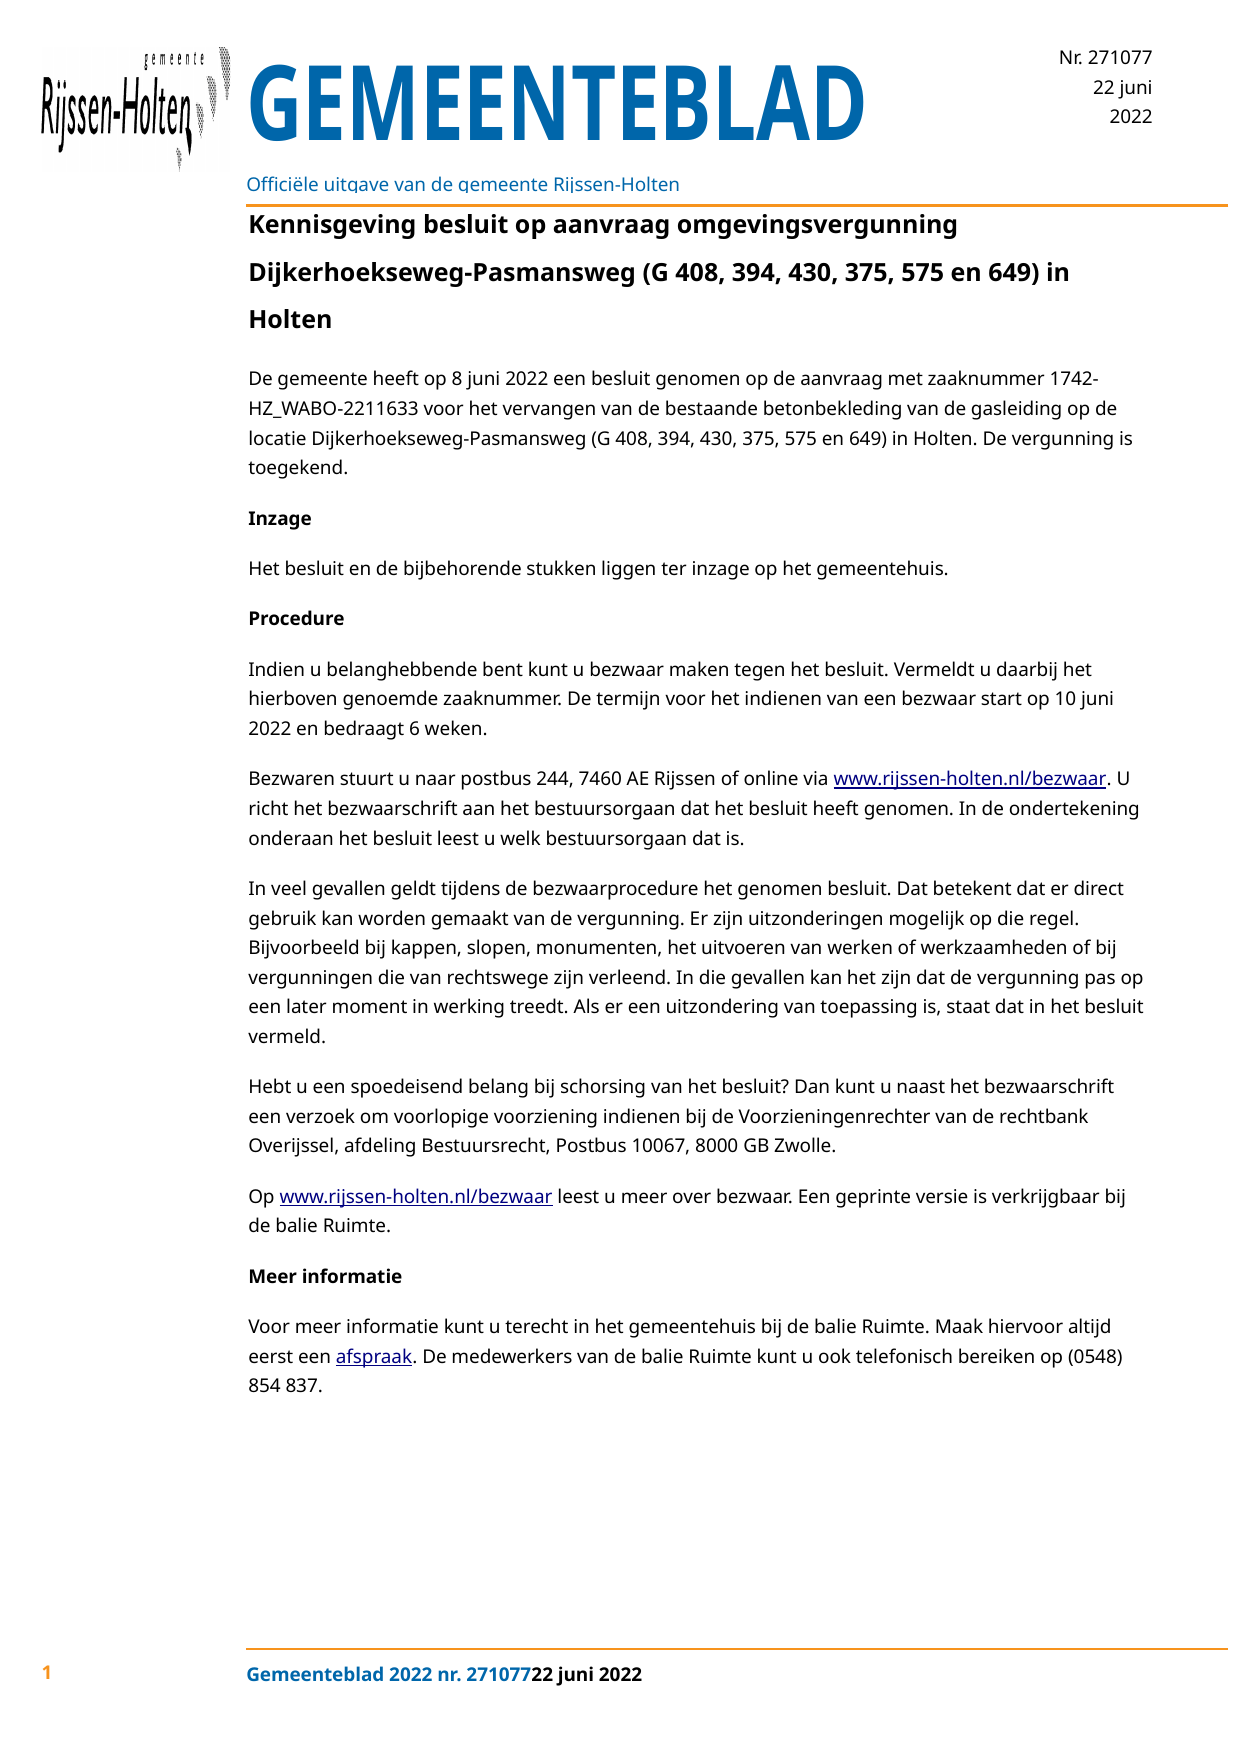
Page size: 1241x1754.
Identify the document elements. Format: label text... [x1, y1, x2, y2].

text Indien u belanghebbende bent kunt u bezwaar maken tegen het besluit. Vermeldt u daarbij het hierboven genoemde zaaknummer. De termijn voor het indienen van een bezwaar start op 10 juni 2022 en bedraagt 6 weken. [248, 656, 1152, 741]
text Op www.rijssen-holten.nl/bezwaar leest u meer over bezwaar. Een geprinte versie is verkrijgbaar bij de balie Ruimte. [248, 1183, 1152, 1238]
text Inzage [248, 505, 1152, 530]
text Hebt u een spoedeisend belang bij schorsing van het besluit? Dan kunt u naast het bezwaarschrift een verzoek om voorlopige voorziening indienen bij de Voorzieningenrechter van de rechtbank Overijssel, afdeling Bestuursrecht, Postbus 10067, 8000 GB Zwolle. [248, 1073, 1152, 1158]
text Voor meer informatie kunt u terecht in het gemeentehuis bij de balie Ruimte. Maak hiervoor altijd eerst een afspraak. De medewerkers van de balie Ruimte kunt u ook telefonisch bereiken op (0548) 854 837. [248, 1313, 1152, 1398]
text Het besluit en de bijbehorende stukken liggen ter inzage op het gemeentehuis. [248, 555, 1152, 581]
text Meer informatie [248, 1263, 1152, 1289]
text Kennisgeving besluit op aanvraag omgevingsvergunning Dijkerhoekseweg-Pasmansweg (G 408, 394, 430, 375, 575 en 649) in Holten [248, 207, 1152, 336]
text Procedure [248, 606, 1152, 631]
text In veel gevallen geldt tijdens de bezwaarprocedure het genomen besluit. Dat betekent dat er direct gebruik kan worden gemaakt van de vergunning. Er zijn uitzonderingen mogelijk op die regel. Bijvoorbeeld bij kappen, slopen, monumenten, het uitvoeren van werken of werkzaamheden of bij vergunningen die van rechtswege zijn verleend. In die gevallen kan het zijn dat de vergunning pas op een later moment in werking treedt. Als er een uitzondering van toepassing is, staat dat in het besluit vermeld. [248, 875, 1152, 1049]
text Bezwaren stuurt u naar postbus 244, 7460 AE Rijssen of online via www.rijssen-holten.nl/bezwaar. U richt het bezwaarschrift aan het bestuursorgaan dat het besluit heeft genomen. In de ondertekening onderaan het besluit leest u welk bestuursorgaan dat is. [248, 766, 1152, 850]
text De gemeente heeft op 8 juni 2022 een besluit genomen op de aanvraag met zaaknummer 1742-HZ_WABO-2211633 voor het vervangen van de bestaande betonbekleding van de gasleiding op de locatie Dijkerhoekseweg-Pasmansweg (G 408, 394, 430, 375, 575 en 649) in Holten. De vergunning is toegekend. [248, 366, 1152, 480]
picture [41, 47, 231, 172]
